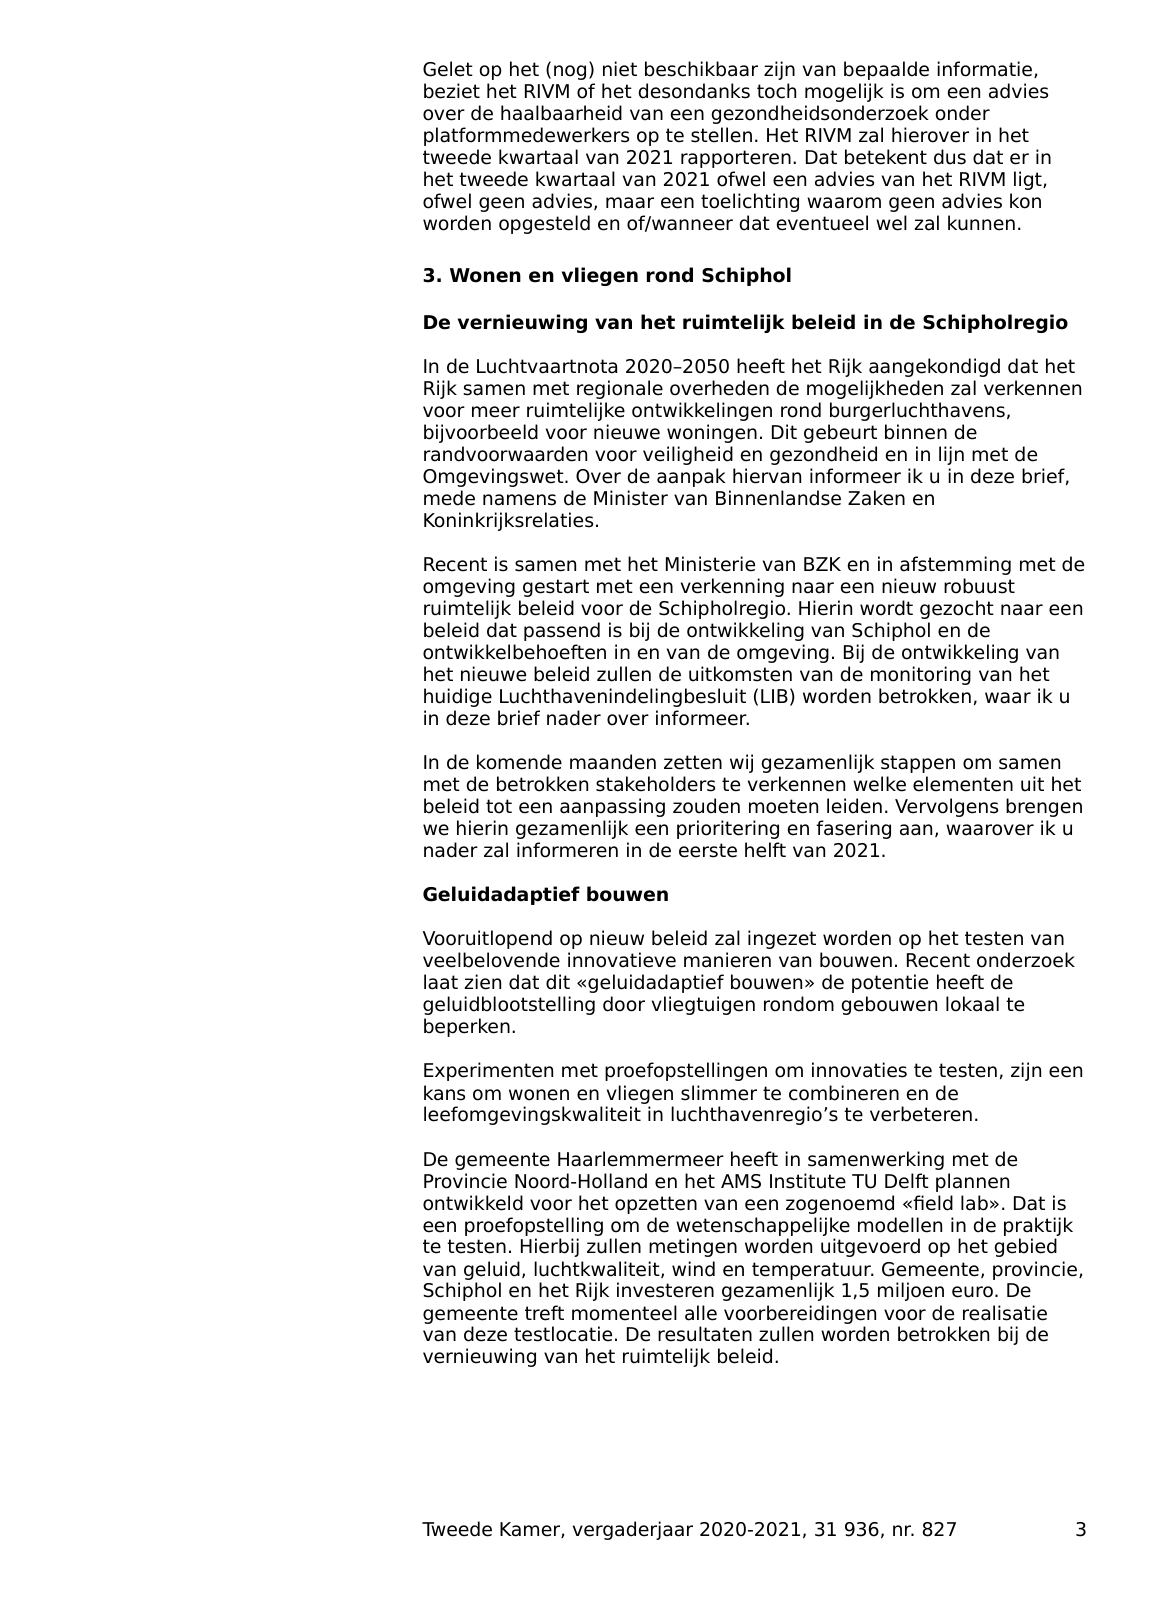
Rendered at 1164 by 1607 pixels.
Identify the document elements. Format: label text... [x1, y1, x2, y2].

text Recent is samen met het Ministerie van BZK en in afstemming met de omgeving gestart met een verkenning naar een nieuw robuust ruimtelijk beleid voor de Schipholregio. Hierin wordt gezocht naar een beleid dat passend is bij de ontwikkeling van Schiphol en de ontwikkelbehoeften in en van de omgeving. Bij de ontwikkeling van het nieuwe beleid zullen de uitkomsten van de monitoring van het huidige Luchthavenindelingbesluit (LIB) worden betrokken, waar ik u in deze brief nader over informeer. [422, 554, 1087, 730]
subtitle De vernieuwing van het ruimtelijk beleid in de Schipholregio [422, 312, 1087, 334]
text Vooruitlopend op nieuw beleid zal ingezet worden op het testen van veelbelovende innovatieve manieren van bouwen. Recent onderzoek laat zien dat dit «geluidadaptief bouwen» de potentie heeft de geluidblootstelling door vliegtuigen rondom gebouwen lokaal te beperken. [422, 928, 1087, 1038]
text De gemeente Haarlemmermeer heeft in samenwerking met de Provincie Noord-Holland en het AMS Institute TU Delft plannen ontwikkeld voor het opzetten van een zogenoemd «field lab». Dat is een proefopstelling om de wetenschappelijke modellen in de praktijk te testen. Hierbij zullen metingen worden uitgevoerd op het gebied van geluid, luchtkwaliteit, wind en temperatuur. Gemeente, provincie, Schiphol en het Rijk investeren gezamenlijk 1,5 miljoen euro. De gemeente treft momenteel alle voorbereidingen voor de realisatie van deze testlocatie. De resultaten zullen worden betrokken bij de vernieuwing van het ruimtelijk beleid. [422, 1148, 1087, 1368]
subtitle Geluidadaptief bouwen [422, 884, 1087, 906]
text Gelet op het (nog) niet beschikbaar zijn van bepaalde informatie, beziet het RIVM of het desondanks toch mogelijk is om een advies over de haalbaarheid van een gezondheidsonderzoek onder platformmedewerkers op te stellen. Het RIVM zal hierover in het tweede kwartaal van 2021 rapporteren. Dat betekent dus dat er in het tweede kwartaal van 2021 ofwel een advies van het RIVM ligt, ofwel geen advies, maar een toelichting waarom geen advies kon worden opgesteld en of/wanneer dat eventueel wel zal kunnen. [422, 59, 1087, 235]
subtitle 3. Wonen en vliegen rond Schiphol [422, 265, 1087, 287]
text In de komende maanden zetten wij gezamenlijk stappen om samen met de betrokken stakeholders te verkennen welke elementen uit het beleid tot een aanpassing zouden moeten leiden. Vervolgens brengen we hierin gezamenlijk een prioritering en fasering aan, waarover ik u nader zal informeren in de eerste helft van 2021. [422, 752, 1087, 862]
text In de Luchtvaartnota 2020–2050 heeft het Rijk aangekondigd dat het Rijk samen met regionale overheden de mogelijkheden zal verkennen voor meer ruimtelijke ontwikkelingen rond burgerluchthavens, bijvoorbeeld voor nieuwe woningen. Dit gebeurt binnen de randvoorwaarden voor veiligheid en gezondheid en in lijn met de Omgevingswet. Over de aanpak hiervan informeer ik u in deze brief, mede namens de Minister van Binnenlandse Zaken en Koninkrijksrelaties. [422, 356, 1087, 532]
text Experimenten met proefopstellingen om innovaties te testen, zijn een kans om wonen en vliegen slimmer te combineren en de leefomgevingskwaliteit in luchthavenregio’s te verbeteren. [422, 1060, 1087, 1126]
